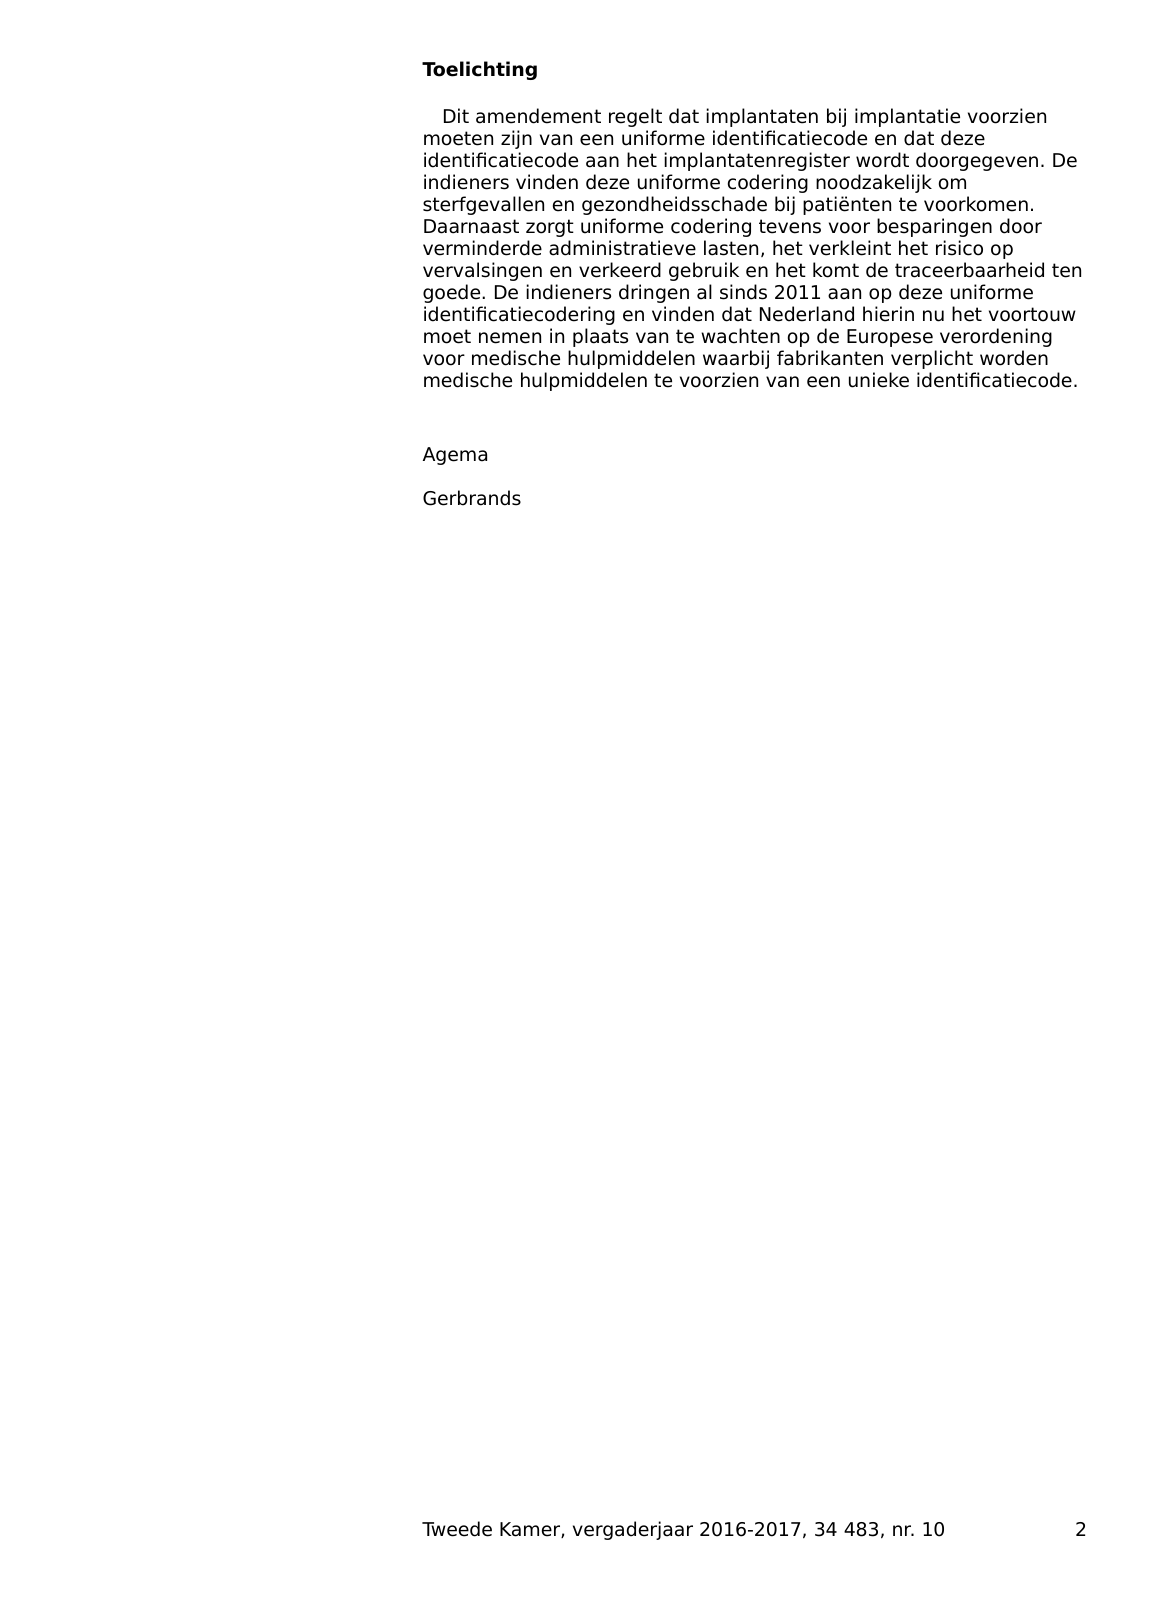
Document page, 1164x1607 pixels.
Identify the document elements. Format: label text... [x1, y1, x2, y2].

text Agema Gerbrands [422, 422, 1087, 510]
text Dit amendement regelt dat implantaten bij implantatie voorzien moeten zijn van een uniforme identificatiecode en dat deze identificatiecode aan het implantatenregister wordt doorgegeven. De indieners vinden deze uniforme codering noodzakelijk om sterfgevallen en gezondheidsschade bij patiënten te voorkomen. Daarnaast zorgt uniforme codering tevens voor besparingen door verminderde administratieve lasten, het verkleint het risico op vervalsingen en verkeerd gebruik en het komt de traceerbaarheid ten goede. De indieners dringen al sinds 2011 aan op deze uniforme identificatiecodering en vinden dat Nederland hierin nu het voortouw moet nemen in plaats van te wachten op de Europese verordening voor medische hulpmiddelen waarbij fabrikanten verplicht worden medische hulpmiddelen te voorzien van een unieke identificatiecode. [422, 106, 1087, 392]
subtitle Toelichting [422, 59, 1087, 81]
